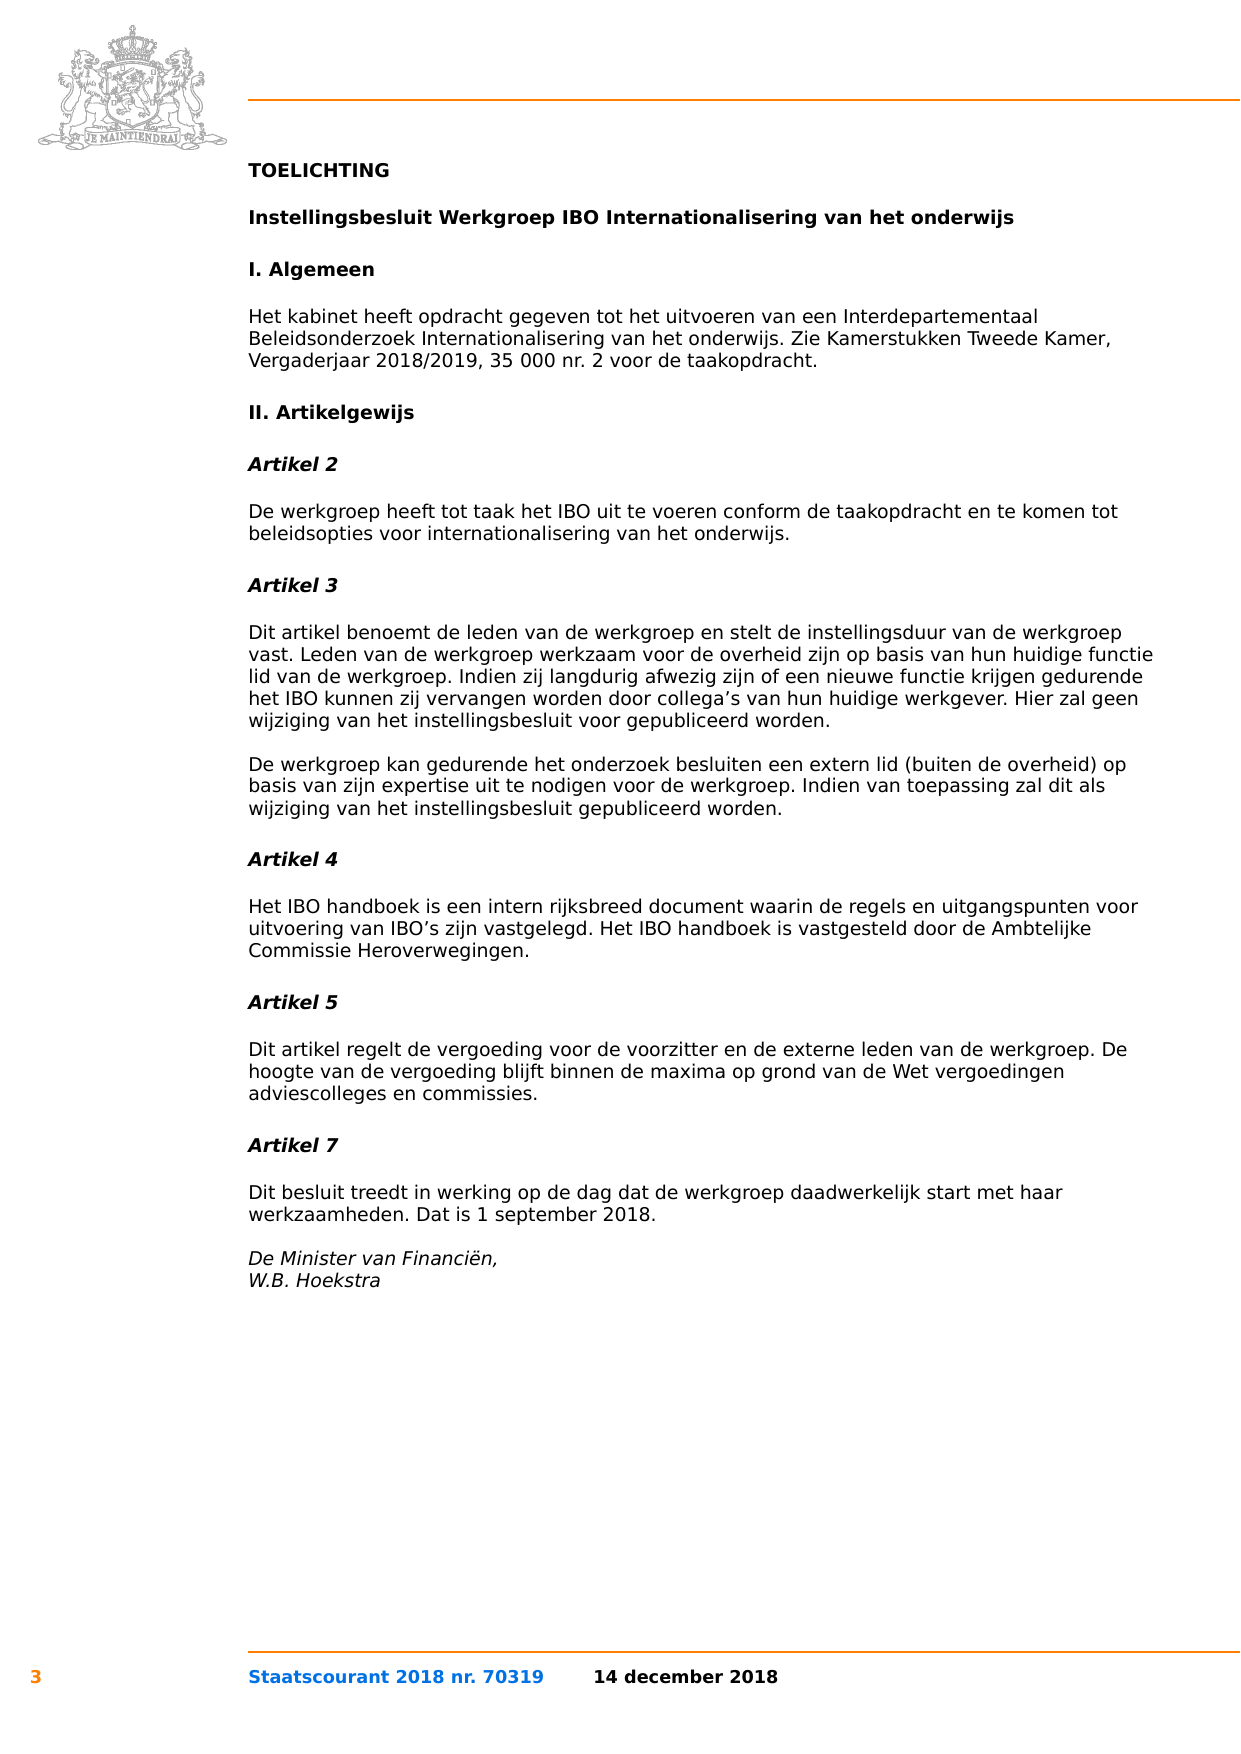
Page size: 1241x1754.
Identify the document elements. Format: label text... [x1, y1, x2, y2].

subtitle Artikel 3 [248, 575, 1163, 597]
subtitle I. Algemeen [248, 259, 1163, 281]
text Dit artikel benoemt de leden van de werkgroep en stelt de instellingsduur van de werkgroep vast. Leden van de werkgroep werkzaam voor de overheid zijn op basis van hun huidige functie lid van de werkgroep. Indien zij langdurig afwezig zijn of een nieuwe functie krijgen gedurende het IBO kunnen zij vervangen worden door collega’s van hun huidige werkgever. Hier zal geen wijziging van het instellingsbesluit voor gepubliceerd worden. [248, 622, 1163, 732]
subtitle TOELICHTING [248, 160, 1163, 182]
subtitle Artikel 4 [248, 849, 1163, 871]
text De werkgroep kan gedurende het onderzoek besluiten een extern lid (buiten de overheid) op basis van zijn expertise uit te nodigen voor de werkgroep. Indien van toepassing zal dit als wijziging van het instellingsbesluit gepubliceerd worden. [248, 753, 1163, 819]
subtitle II. Artikelgewijs [248, 402, 1163, 424]
text Het kabinet heeft opdracht gegeven tot het uitvoeren van een Interdepartementaal Beleidsonderzoek Internationalisering van het onderwijs. Zie Kamerstukken Tweede Kamer, Vergaderjaar 2018/2019, 35 000 nr. 2 voor de taakopdracht. [248, 306, 1163, 372]
text Dit besluit treedt in werking op de dag dat de werkgroep daadwerkelijk start met haar werkzaamheden. Dat is 1 september 2018. [248, 1182, 1163, 1226]
text De Minister van Financiën, W.B. Hoekstra [248, 1248, 1163, 1292]
subtitle Artikel 7 [248, 1135, 1163, 1157]
picture [38, 25, 227, 150]
subtitle Artikel 2 [248, 454, 1163, 476]
text Het IBO handboek is een intern rijksbreed document waarin de regels en uitgangspunten voor uitvoering van IBO’s zijn vastgelegd. Het IBO handboek is vastgesteld door de Ambtelijke Commissie Heroverwegingen. [248, 896, 1163, 962]
text Instellingsbesluit Werkgroep IBO Internationalisering van het onderwijs [248, 207, 1163, 229]
text Dit artikel regelt de vergoeding voor de voorzitter en de externe leden van de werkgroep. De hoogte van de vergoeding blijft binnen de maxima op grond van de Wet vergoedingen adviescolleges en commissies. [248, 1039, 1163, 1105]
text De werkgroep heeft tot taak het IBO uit te voeren conform de taakopdracht en te komen tot beleidsopties voor internationalisering van het onderwijs. [248, 501, 1163, 545]
subtitle Artikel 5 [248, 992, 1163, 1014]
